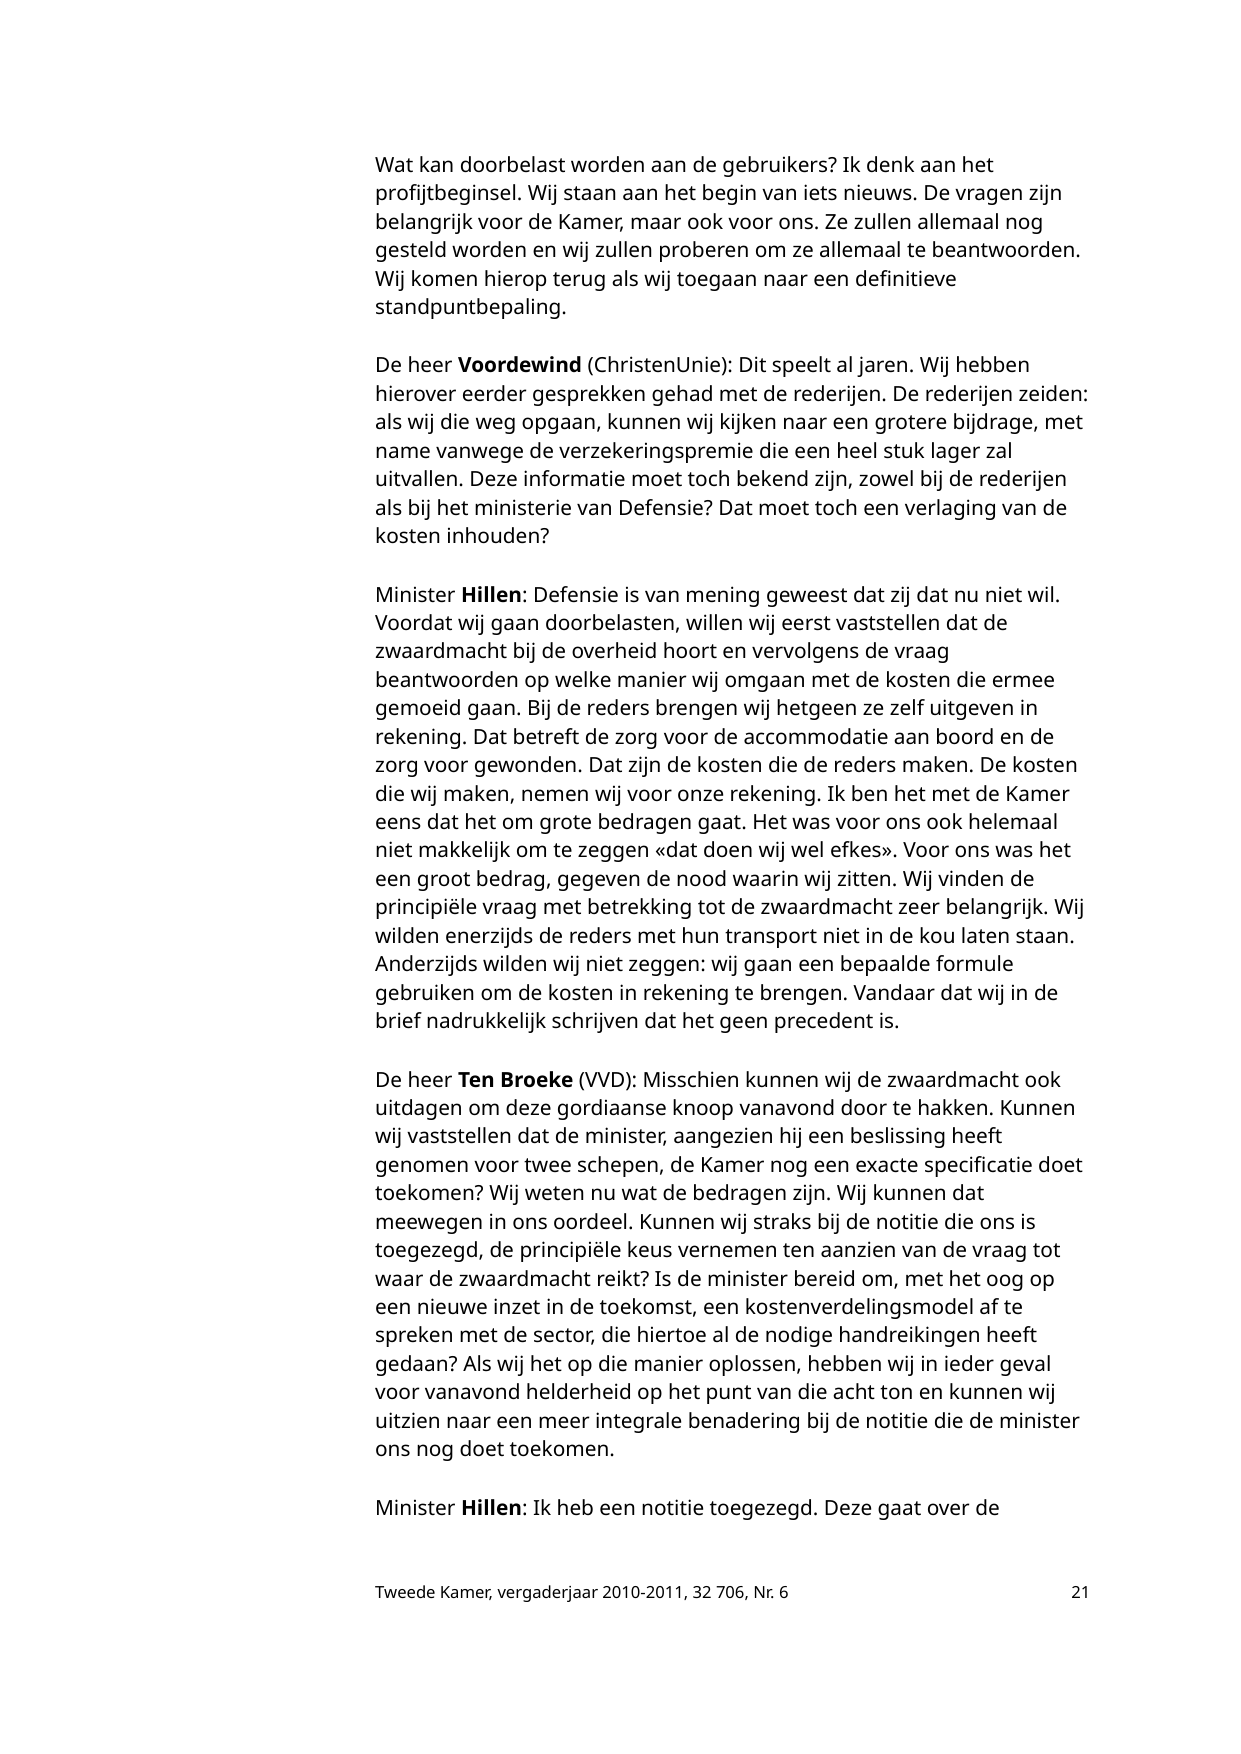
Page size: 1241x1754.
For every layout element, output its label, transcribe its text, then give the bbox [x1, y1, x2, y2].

text Minister Hillen: Defensie is van mening geweest dat zij dat nu niet wil. Voordat wij gaan doorbelasten, willen wij eerst vaststellen dat de zwaardmacht bij de overheid hoort en vervolgens de vraag beantwoorden op welke manier wij omgaan met de kosten die ermee gemoeid gaan. Bij de reders brengen wij hetgeen ze zelf uitgeven in rekening. Dat betreft de zorg voor de accommodatie aan boord en de zorg voor gewonden. Dat zijn de kosten die de reders maken. De kosten die wij maken, nemen wij voor onze rekening. Ik ben het met de Kamer eens dat het om grote bedragen gaat. Het was voor ons ook helemaal niet makkelijk om te zeggen «dat doen wij wel efkes». Voor ons was het een groot bedrag, gegeven de nood waarin wij zitten. Wij vinden de principiële vraag met betrekking tot de zwaardmacht zeer belangrijk. Wij wilden enerzijds de reders met hun transport niet in de kou laten staan. Anderzijds wilden wij niet zeggen: wij gaan een bepaalde formule gebruiken om de kosten in rekening te brengen. Vandaar dat wij in de brief nadrukkelijk schrijven dat het geen precedent is. [375, 580, 1090, 1035]
text Minister Hillen: Ik heb een notitie toegezegd. Deze gaat over de [375, 1493, 1090, 1521]
text De heer Voordewind (ChristenUnie): Dit speelt al jaren. Wij hebben hierover eerder gesprekken gehad met de rederijen. De rederijen zeiden: als wij die weg opgaan, kunnen wij kijken naar een grotere bijdrage, met name vanwege de verzekeringspremie die een heel stuk lager zal uitvallen. Deze informatie moet toch bekend zijn, zowel bij de rederijen als bij het ministerie van Defensie? Dat moet toch een verlaging van de kosten inhouden? [375, 351, 1090, 550]
text De heer Ten Broeke (VVD): Misschien kunnen wij de zwaardmacht ook uitdagen om deze gordiaanse knoop vanavond door te hakken. Kunnen wij vaststellen dat de minister, aangezien hij een beslissing heeft genomen voor twee schepen, de Kamer nog een exacte specificatie doet toekomen? Wij weten nu wat de bedragen zijn. Wij kunnen dat meewegen in ons oordeel. Kunnen wij straks bij de notitie die ons is toegezegd, de principiële keus vernemen ten aanzien van de vraag tot waar de zwaardmacht reikt? Is de minister bereid om, met het oog op een nieuwe inzet in de toekomst, een kostenverdelingsmodel af te spreken met de sector, die hiertoe al de nodige handreikingen heeft gedaan? Als wij het op die manier oplossen, hebben wij in ieder geval voor vanavond helderheid op het punt van die acht ton en kunnen wij uitzien naar een meer integrale benadering bij de notitie die de minister ons nog doet toekomen. [375, 1065, 1090, 1463]
text Wat kan doorbelast worden aan de gebruikers? Ik denk aan het profijtbeginsel. Wij staan aan het begin van iets nieuws. De vragen zijn belangrijk voor de Kamer, maar ook voor ons. Ze zullen allemaal nog gesteld worden en wij zullen proberen om ze allemaal te beantwoorden. Wij komen hierop terug als wij toegaan naar een definitieve standpuntbepaling. [375, 150, 1090, 321]
